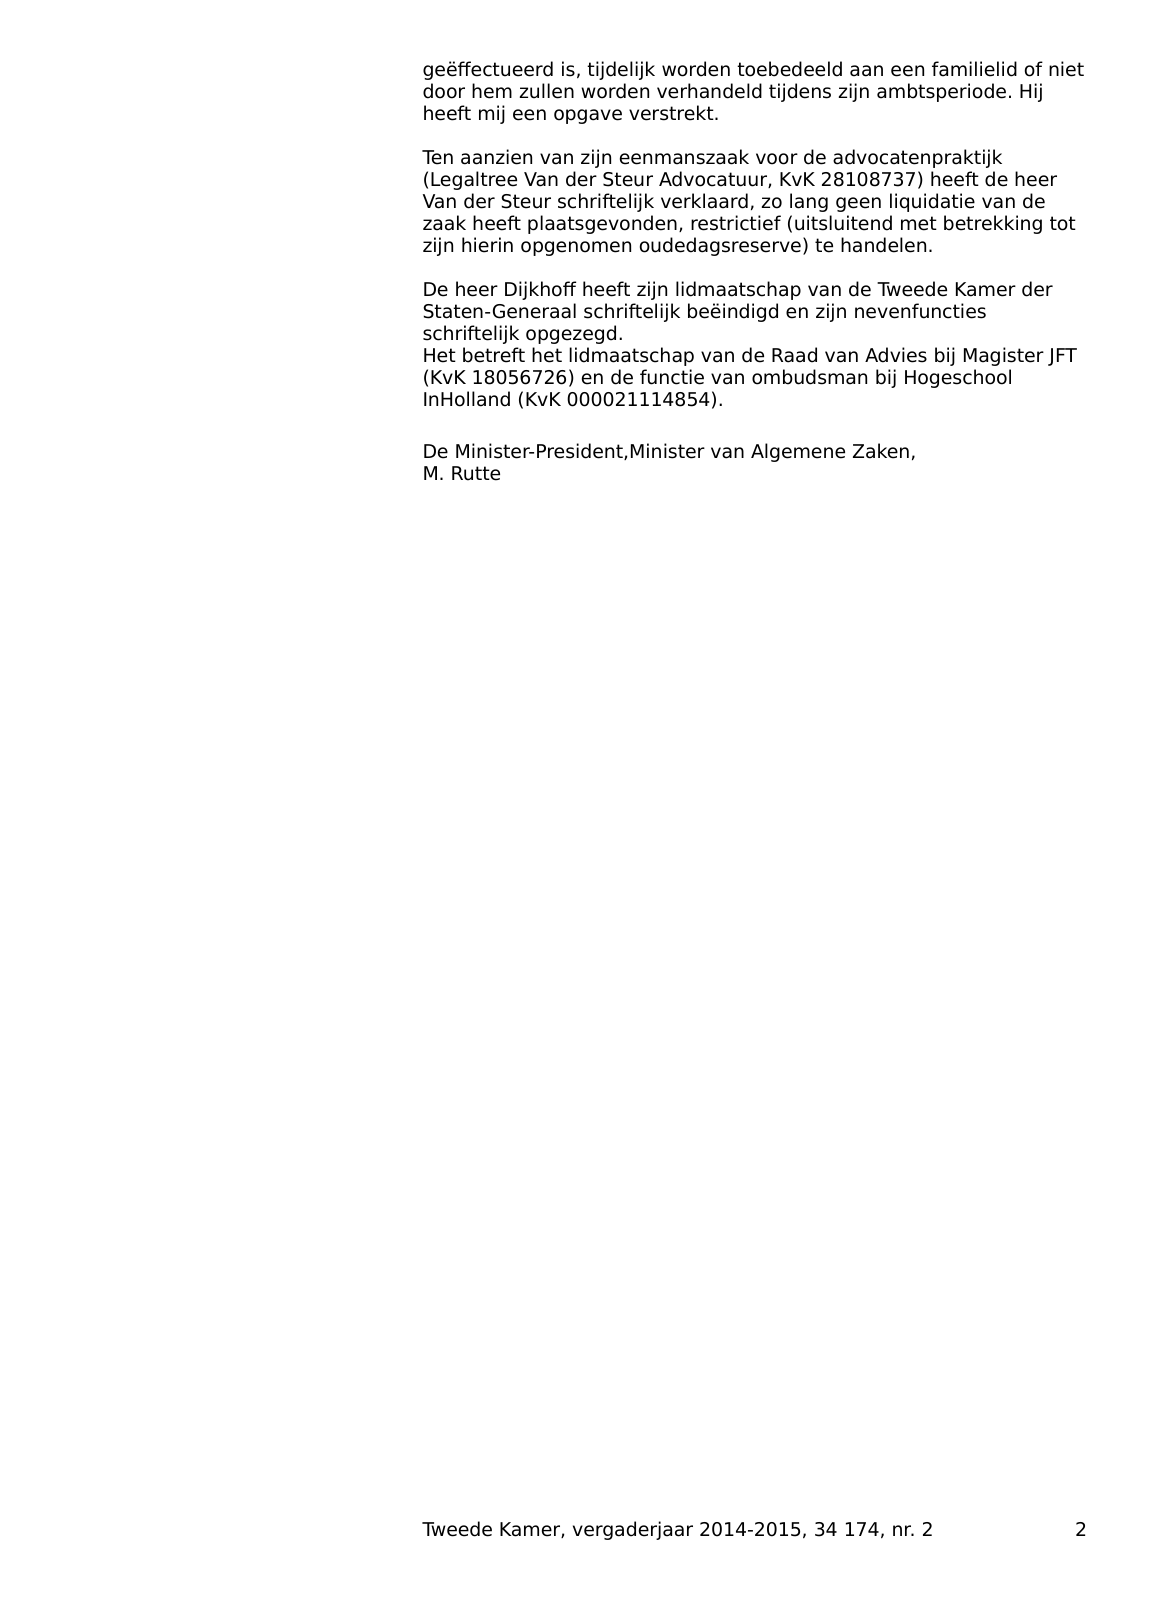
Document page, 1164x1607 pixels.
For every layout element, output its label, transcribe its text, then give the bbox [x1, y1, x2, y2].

text Ten aanzien van zijn eenmanszaak voor de advocatenpraktijk (Legaltree Van der Steur Advocatuur, KvK 28108737) heeft de heer Van der Steur schriftelijk verklaard, zo lang geen liquidatie van de zaak heeft plaatsgevonden, restrictief (uitsluitend met betrekking tot zijn hierin opgenomen oudedagsreserve) te handelen. [422, 147, 1087, 257]
text De heer Dijkhoff heeft zijn lidmaatschap van de Tweede Kamer der Staten-Generaal schriftelijk beëindigd en zijn nevenfuncties schriftelijk opgezegd. [422, 279, 1087, 345]
text De Minister-President,Minister van Algemene Zaken, M. Rutte [422, 441, 1087, 485]
text Het betreft het lidmaatschap van de Raad van Advies bij Magister JFT (KvK 18056726) en de functie van ombudsman bij Hogeschool InHolland (KvK 000021114854). [422, 345, 1087, 411]
text geëffectueerd is, tijdelijk worden toebedeeld aan een familielid of niet door hem zullen worden verhandeld tijdens zijn ambtsperiode. Hij heeft mij een opgave verstrekt. [422, 59, 1087, 125]
